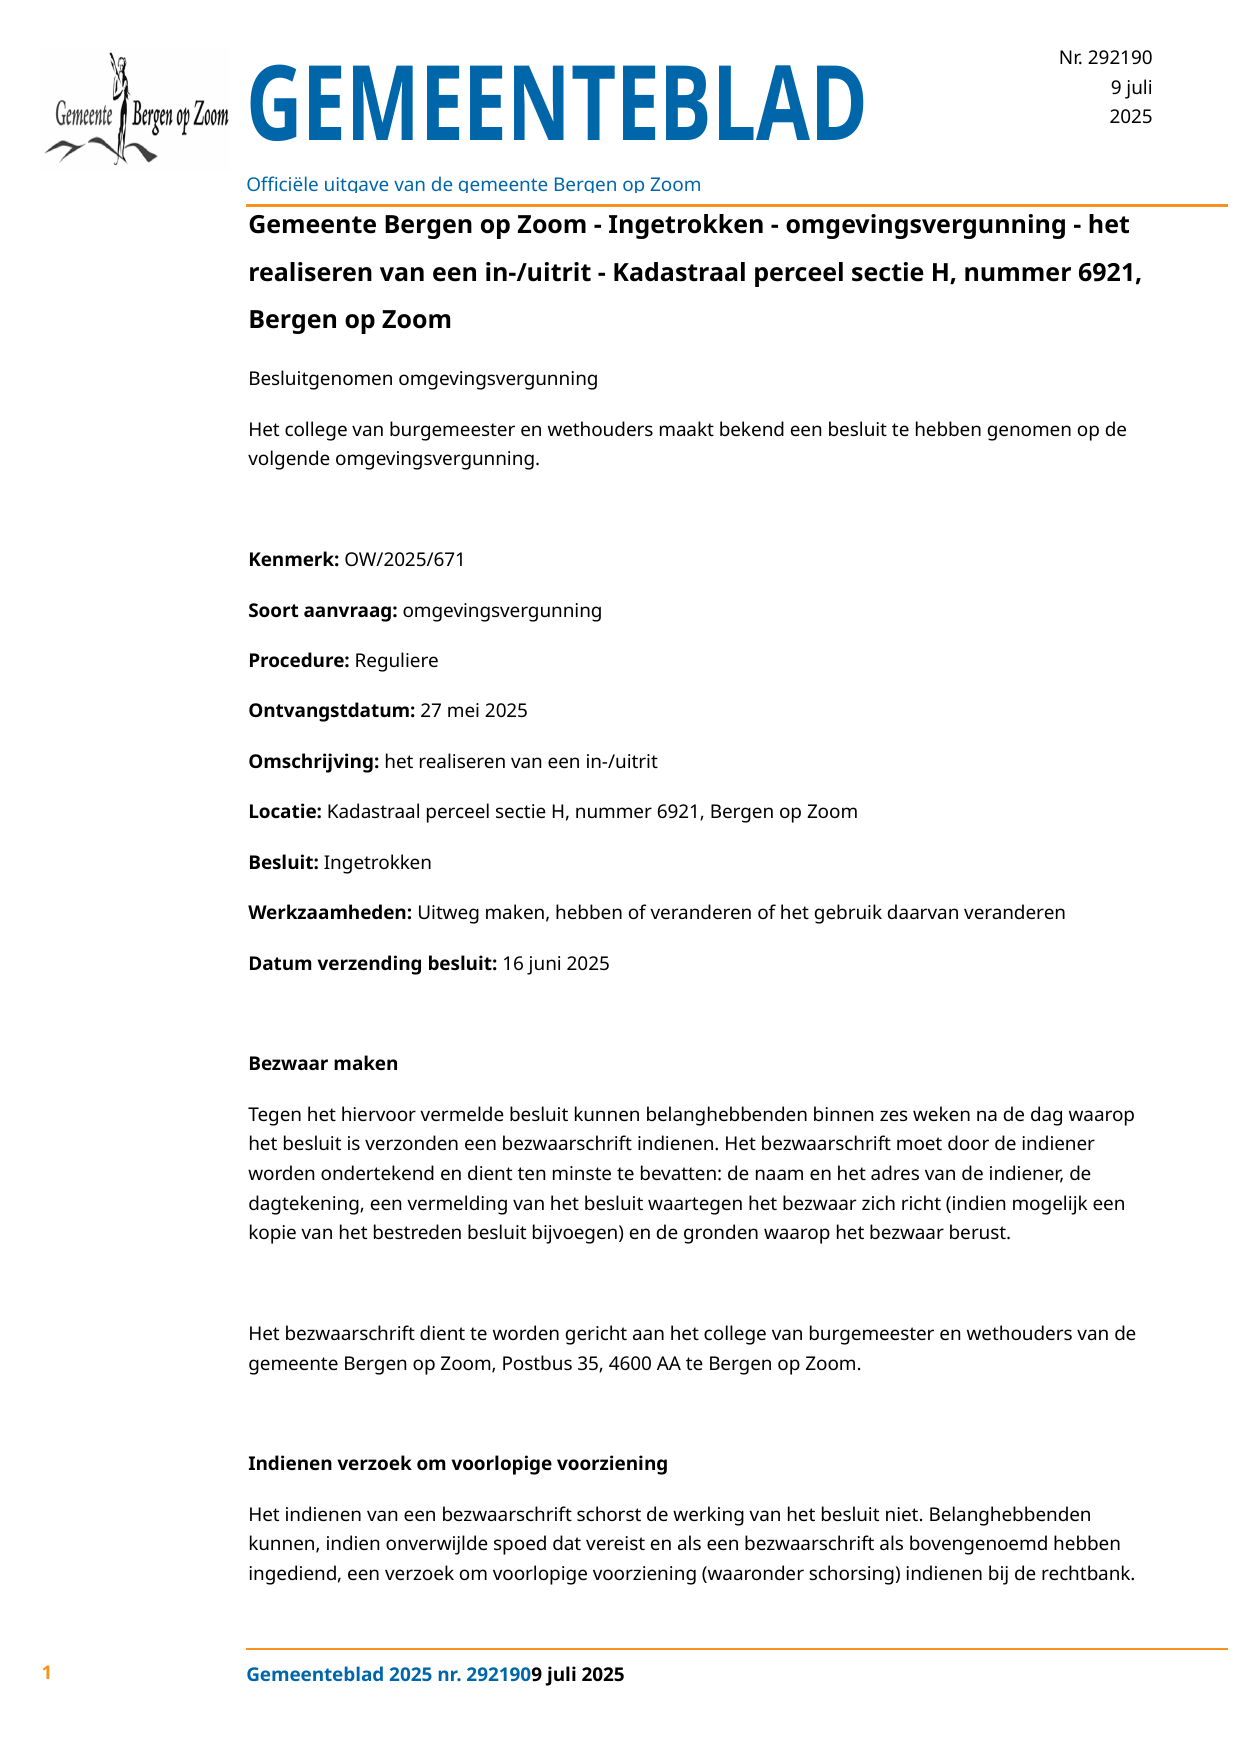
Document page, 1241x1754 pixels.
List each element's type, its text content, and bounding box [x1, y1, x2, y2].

text Werkzaamheden: Uitweg maken, hebben of veranderen of het gebruik daarvan veranderen [248, 899, 1152, 925]
text Tegen het hiervoor vermelde besluit kunnen belanghebbenden binnen zes weken na de dag waarop het besluit is verzonden een bezwaarschrift indienen. Het bezwaarschrift moet door de indiener worden ondertekend en dient ten minste te bevatten: de naam en het adres van de indiener, de dagtekening, een vermelding van het besluit waartegen het bezwaar zich richt (indien mogelijk een kopie van het bestreden besluit bijvoegen) en de gronden waarop het bezwaar berust. [248, 1101, 1152, 1245]
text Het bezwaarschrift dient te worden gericht aan het college van burgemeester en wethouders van de gemeente Bergen op Zoom, Postbus 35, 4600 AA te Bergen op Zoom. [248, 1320, 1152, 1375]
text Het indienen van een bezwaarschrift schorst de werking van het besluit niet. Belanghebbenden kunnen, indien onverwijlde spoed dat vereist en als een bezwaarschrift als bovengenoemd hebben ingediend, een verzoek om voorlopige voorziening (waaronder schorsing) indienen bij de rechtbank. [248, 1501, 1152, 1586]
text Ontvangstdatum: 27 mei 2025 [248, 698, 1152, 723]
text Omschrijving: het realiseren van een in-/uitrit [248, 748, 1152, 774]
text Besluitgenomen omgevingsvergunning [248, 366, 1152, 391]
text Kenmerk: OW/2025/671 [248, 546, 1152, 572]
text Soort aanvraag: omgevingsvergunning [248, 597, 1152, 622]
text Datum verzending besluit: 16 juni 2025 [248, 950, 1152, 975]
text Procedure: Reguliere [248, 647, 1152, 673]
text Indienen verzoek om voorlopige voorziening [248, 1451, 1152, 1476]
text Het college van burgemeester en wethouders maakt bekend een besluit te hebben genomen op de volgende omgevingsvergunning. [248, 416, 1152, 471]
text Bezwaar maken [248, 1051, 1152, 1076]
picture [41, 47, 231, 172]
text Locatie: Kadastraal perceel sectie H, nummer 6921, Bergen op Zoom [248, 798, 1152, 824]
text Gemeente Bergen op Zoom - Ingetrokken - omgevingsvergunning - het realiseren van een in-/uitrit - Kadastraal perceel sectie H, nummer 6921, Bergen op Zoom [248, 207, 1152, 336]
text Besluit: Ingetrokken [248, 849, 1152, 874]
